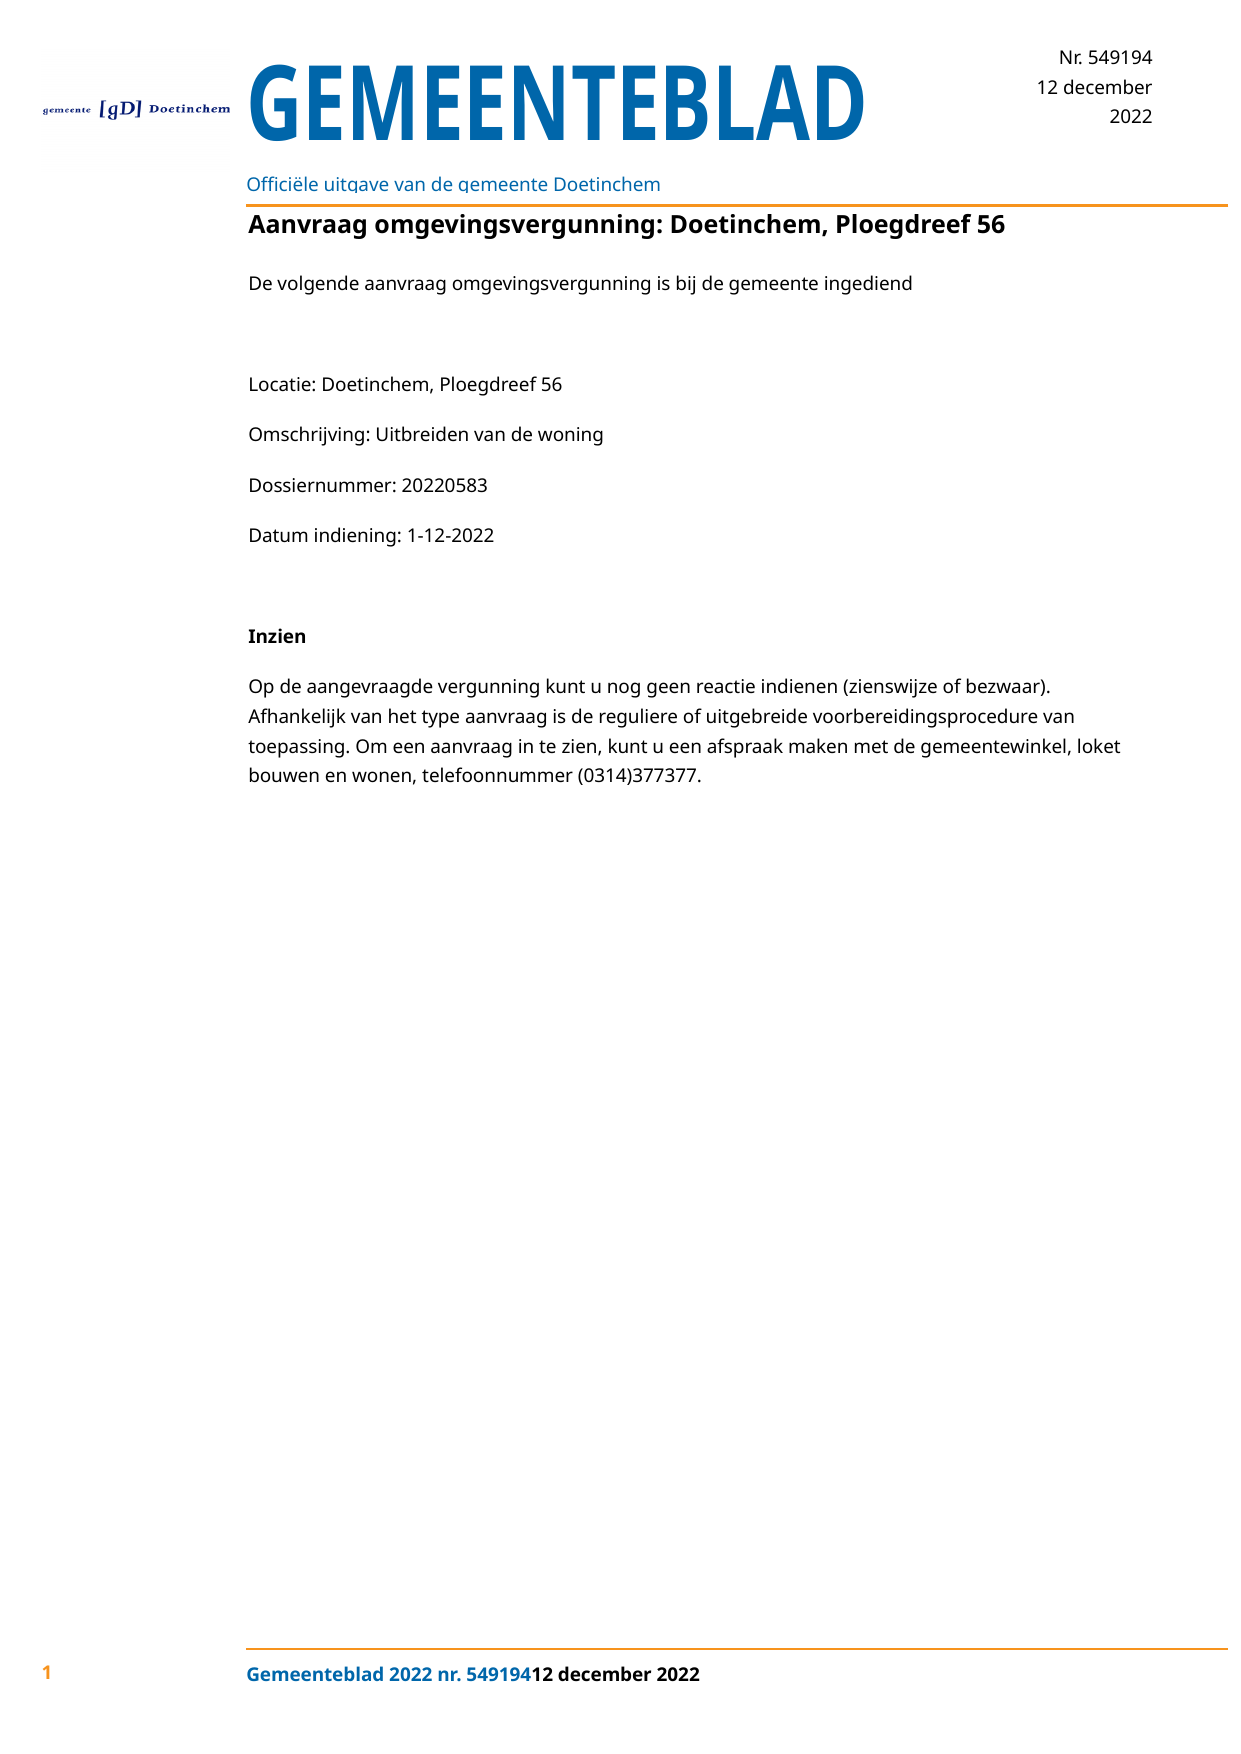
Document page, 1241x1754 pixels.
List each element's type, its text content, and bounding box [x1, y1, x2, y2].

text Aanvraag omgevingsvergunning: Doetinchem, Ploegdreef 56 [248, 207, 1152, 241]
text Omschrijving: Uitbreiden van de woning [248, 422, 1152, 447]
text Dossiernummer: 20220583 [248, 472, 1152, 498]
text Datum indiening: 1-12-2022 [248, 522, 1152, 548]
text Locatie: Doetinchem, Ploegdreef 56 [248, 371, 1152, 397]
text Inzien [248, 623, 1152, 649]
picture [41, 47, 231, 172]
text De volgende aanvraag omgevingsvergunning is bij de gemeente ingediend [248, 270, 1152, 296]
text Op de aangevraagde vergunning kunt u nog geen reactie indienen (zienswijze of bezwaar). Afhankelijk van het type aanvraag is de reguliere of uitgebreide voorbereidingsprocedure van toepassing. Om een aanvraag in te zien, kunt u een afspraak maken met de gemeentewinkel, loket bouwen en wonen, telefoonnummer (0314)377377. [248, 674, 1152, 788]
